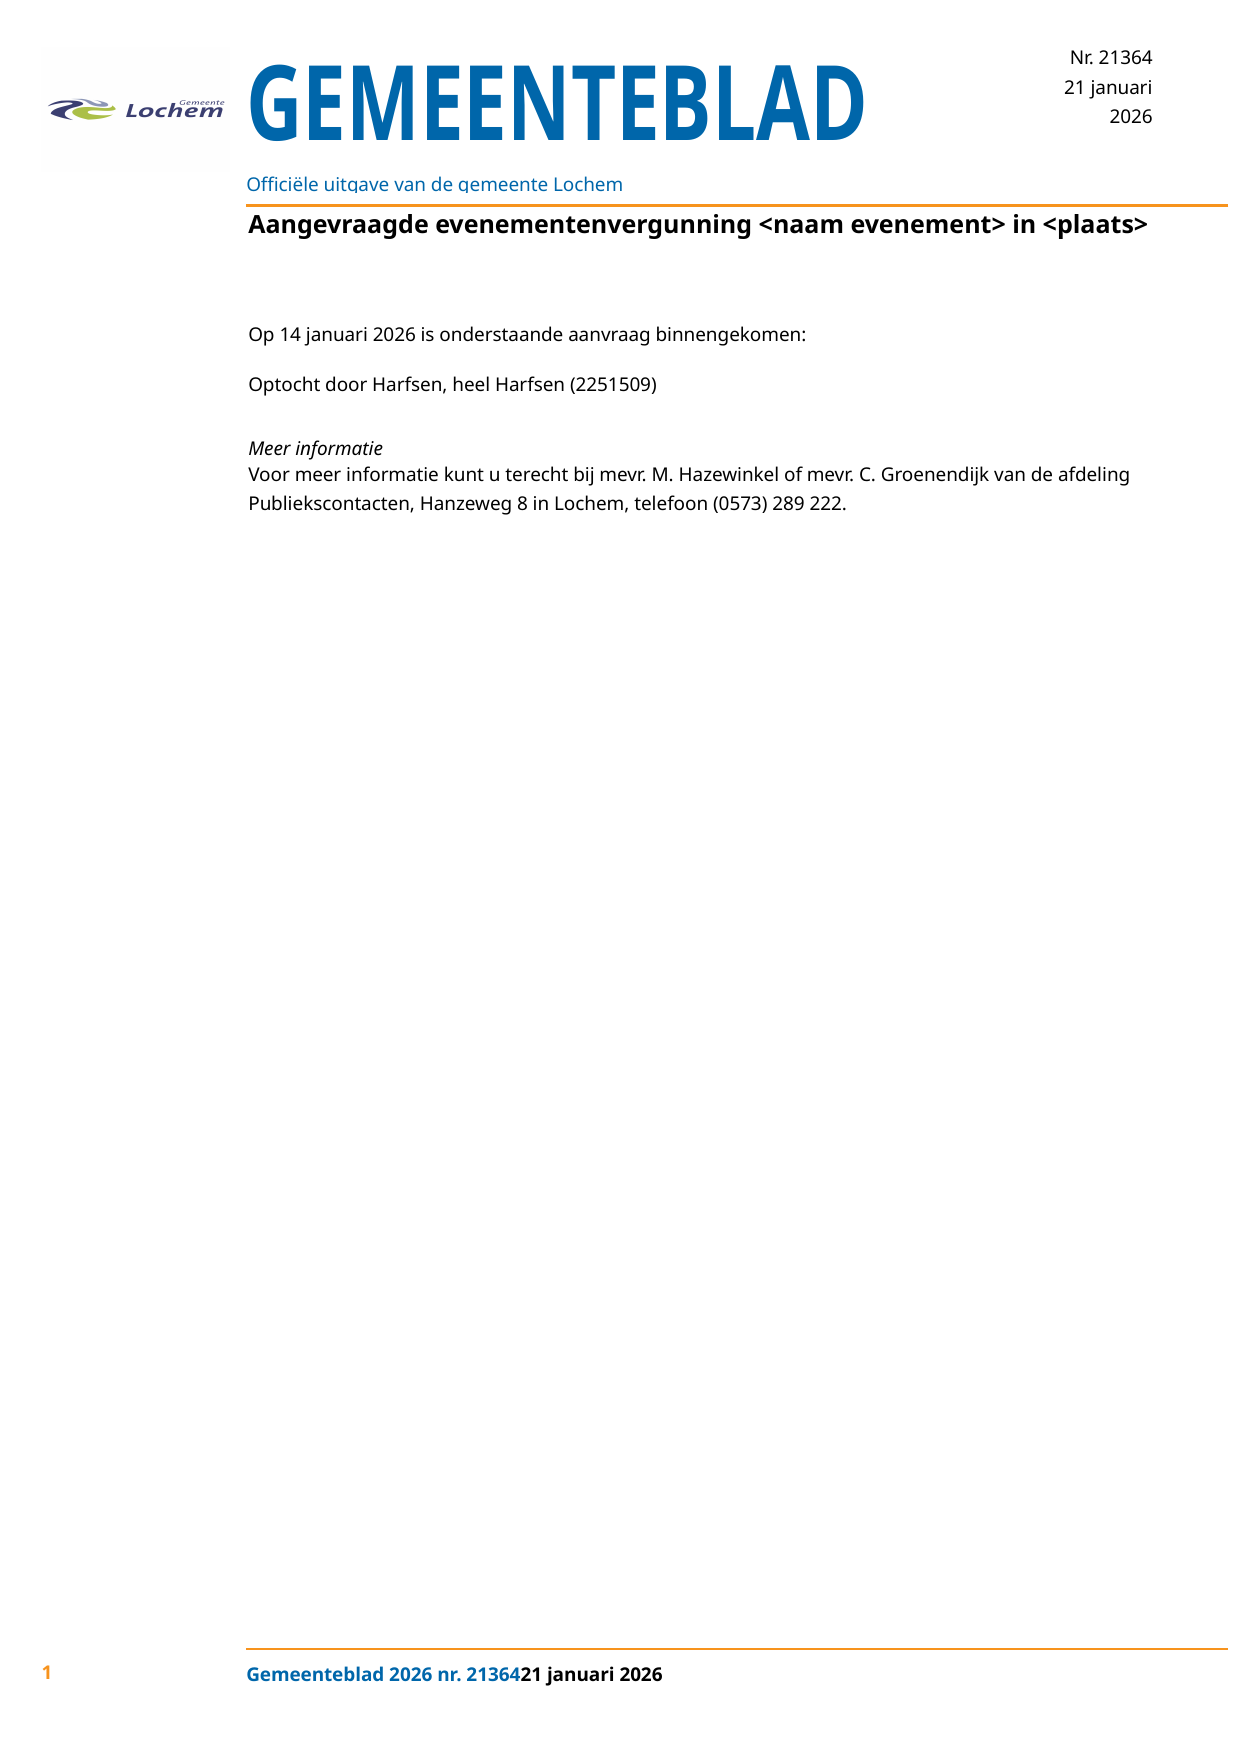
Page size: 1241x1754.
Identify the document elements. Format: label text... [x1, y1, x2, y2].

text Op 14 januari 2026 is onderstaande aanvraag binnengekomen: [248, 321, 1152, 346]
text Voor meer informatie kunt u terecht bij mevr. M. Hazewinkel of mevr. C. Groenendijk van de afdeling Publiekscontacten, Hanzeweg 8 in Lochem, telefoon (0573) 289 222. [248, 461, 1152, 516]
text Optocht door Harfsen, heel Harfsen (2251509) [248, 371, 1152, 397]
text Aangevraagde evenementenvergunning <naam evenement> in <plaats> [248, 207, 1152, 241]
text Meer informatie [248, 435, 1152, 461]
picture [41, 47, 231, 172]
